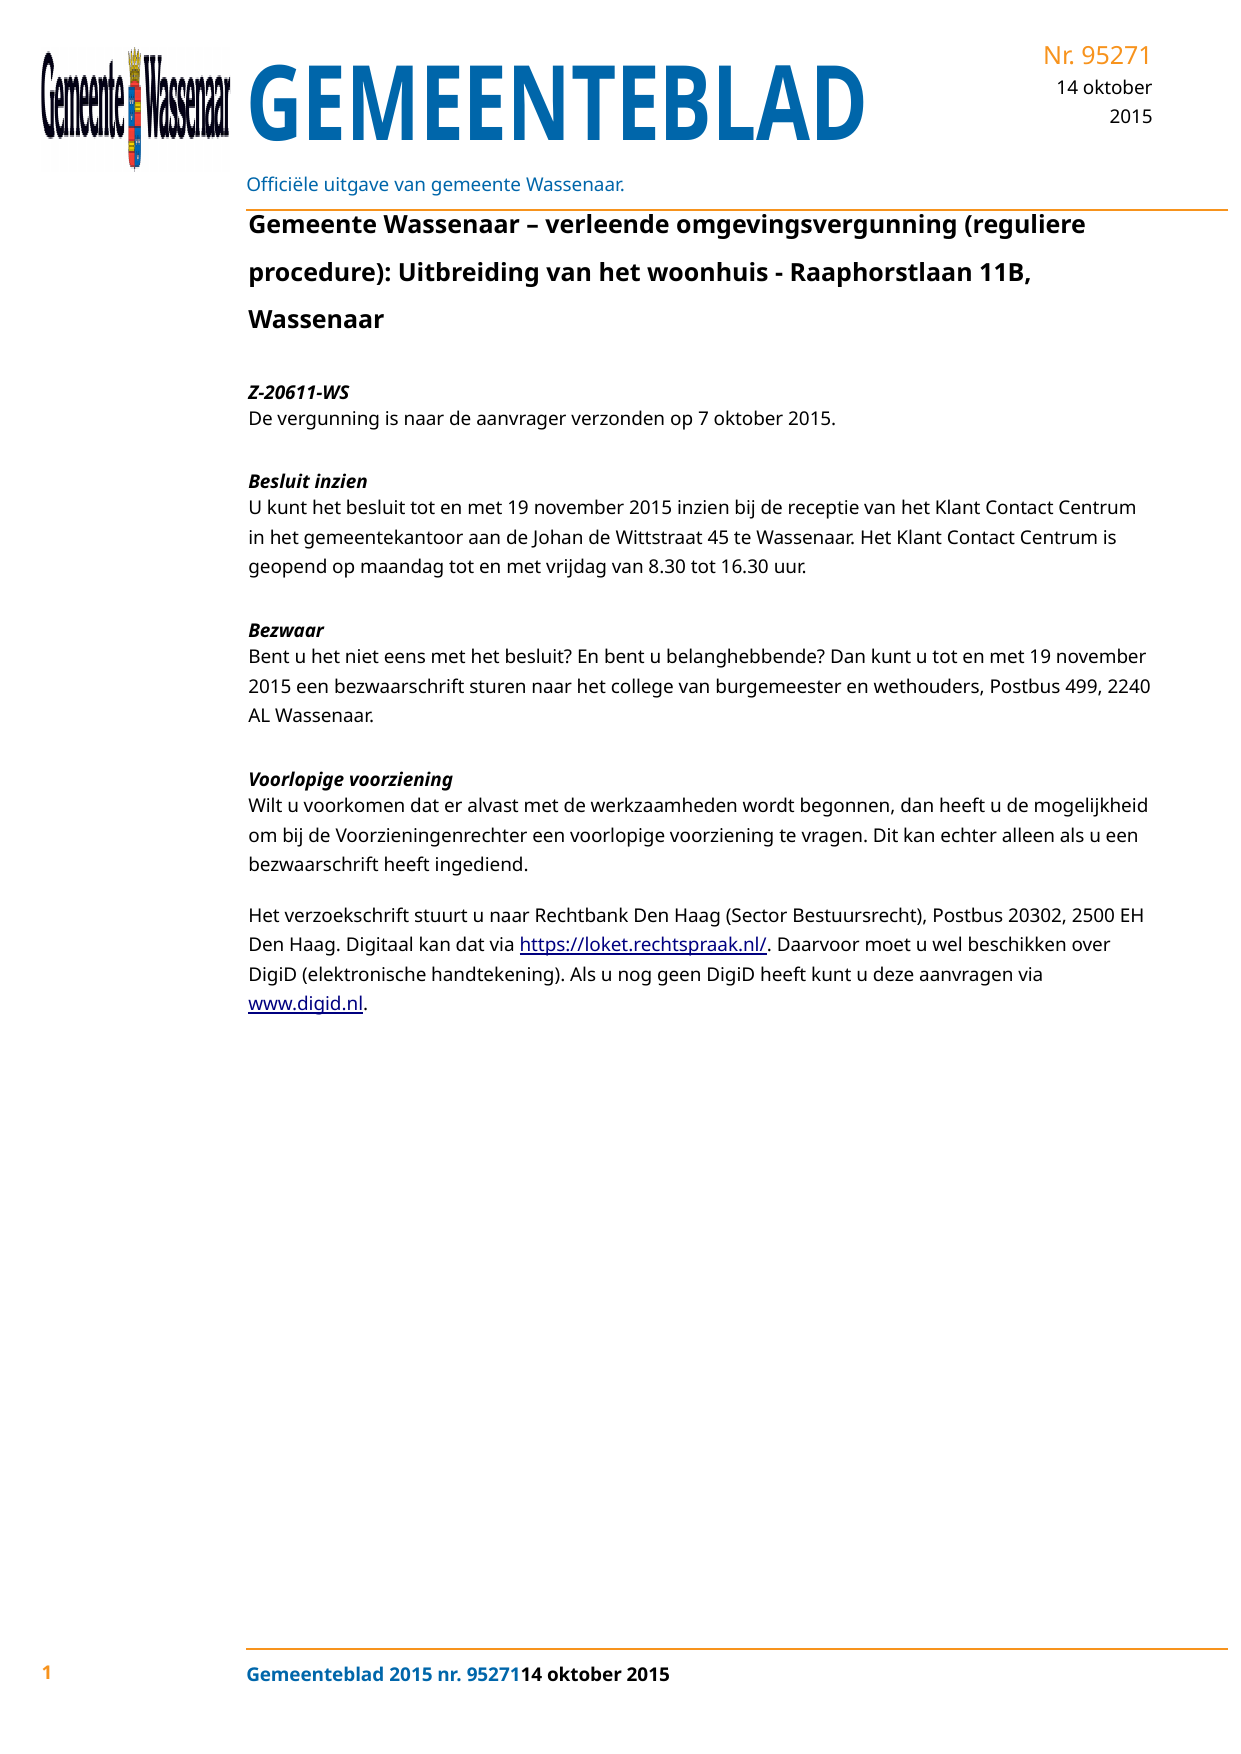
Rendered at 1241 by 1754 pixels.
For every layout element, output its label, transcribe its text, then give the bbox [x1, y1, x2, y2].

text Gemeente Wassenaar – verleende omgevingsvergunning (reguliere procedure): Uitbreiding van het woonhuis - Raaphorstlaan 11B, Wassenaar [248, 211, 1152, 336]
text Voorlopige voorziening [248, 766, 1152, 792]
text Bezwaar [248, 618, 1152, 643]
text Bent u het niet eens met het besluit? En bent u belanghebbende? Dan kunt u tot en met 19 november 2015 een bezwaarschrift sturen naar het college van burgemeester en wethouders, Postbus 499, 2240 AL Wassenaar. [248, 643, 1152, 728]
picture [41, 47, 231, 172]
text Besluit inzien [248, 469, 1152, 494]
text U kunt het besluit tot en met 19 november 2015 inzien bij de receptie van het Klant Contact Centrum in het gemeentekantoor aan de Johan de Wittstraat 45 te Wassenaar. Het Klant Contact Centrum is geopend op maandag tot en met vrijdag van 8.30 tot 16.30 uur. [248, 494, 1152, 579]
text Het verzoekschrift stuurt u naar Rechtbank Den Haag (Sector Bestuursrecht), Postbus 20302, 2500 EH Den Haag. Digitaal kan dat via https://loket.rechtspraak.nl/. Daarvoor moet u wel beschikken over DigiD (elektronische handtekening). Als u nog geen DigiD heeft kunt u deze aanvragen via www.digid.nl. [248, 902, 1152, 1016]
text De vergunning is naar de aanvrager verzonden op 7 oktober 2015. [248, 405, 1152, 431]
text Z-20611-WS [248, 379, 1152, 405]
text Wilt u voorkomen dat er alvast met de werkzaamheden wordt begonnen, dan heeft u de mogelijkheid om bij de Voorzieningenrechter een voorlopige voorziening te vragen. Dit kan echter alleen als u een bezwaarschrift heeft ingediend. [248, 792, 1152, 877]
